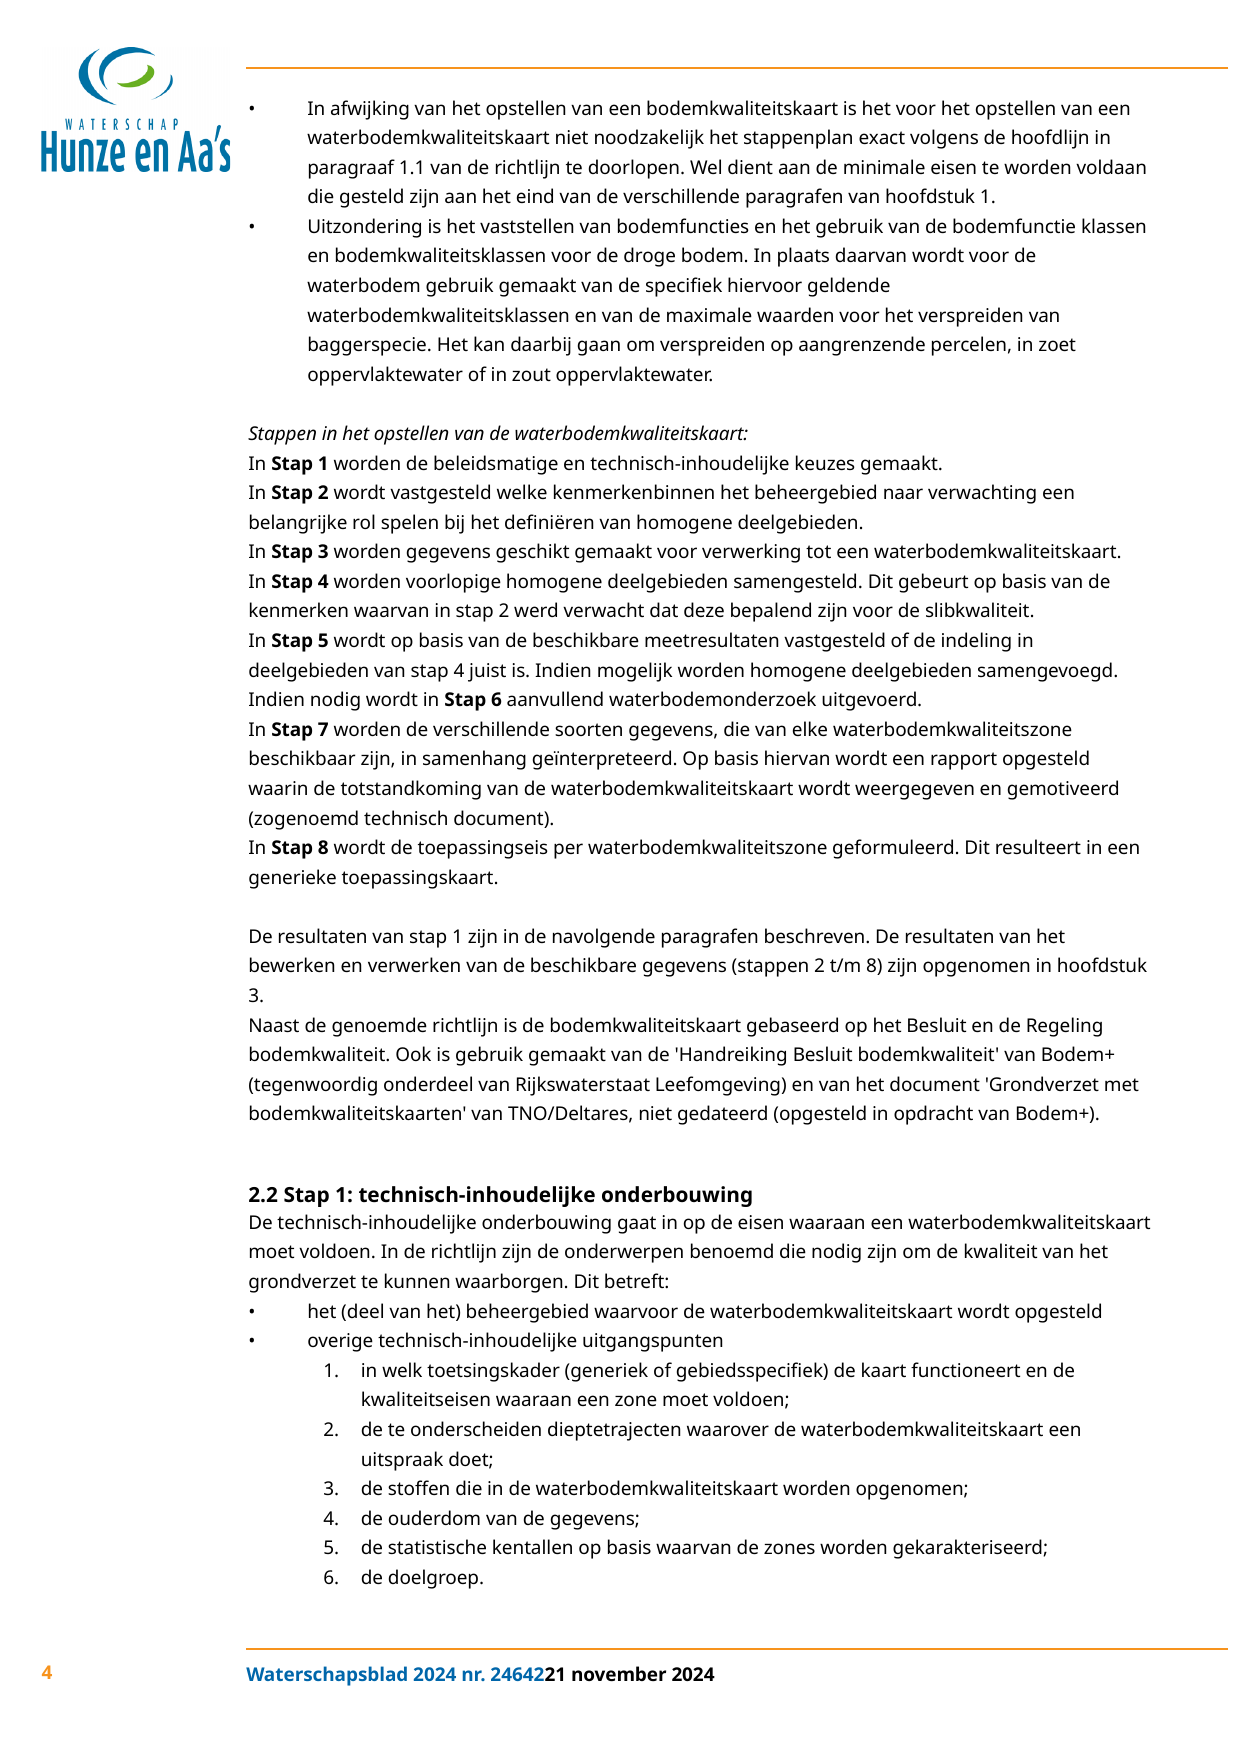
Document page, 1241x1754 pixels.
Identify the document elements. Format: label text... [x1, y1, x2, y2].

picture [226, 145, 231, 156]
list In afwijking van het opstellen van een bodemkwaliteitskaart is het voor het opstellen van een waterbodemkwaliteitskaart niet noodzakelijk het stappenplan exact volgens de hoofdlijn in paragraaf 1.1 van de richtlijn te doorlopen. Wel dient aan de minimale eisen te worden voldaan die gesteld zijn aan het eind van de verschillende paragrafen van hoofdstuk 1. [248, 95, 1152, 209]
list de doelgroep. [323, 1564, 1152, 1590]
text 2.2 Stap 1: technisch-inhoudelijke onderbouwing [248, 1181, 1152, 1209]
text In Stap 2 wordt vastgesteld welke kenmerkenbinnen het beheergebied naar verwachting een belangrijke rol spelen bij het definiëren van homogene deelgebieden. [248, 479, 1152, 535]
list overige technisch-inhoudelijke uitgangspunten [248, 1327, 1152, 1353]
text Indien nodig wordt in Stap 6 aanvullend waterbodemonderzoek uitgevoerd. [248, 686, 1152, 712]
text In Stap 8 wordt de toepassingseis per waterbodemkwaliteitszone geformuleerd. Dit resulteert in een generieke toepassingskaart. [248, 834, 1152, 890]
text Naast de genoemde richtlijn is de bodemkwaliteitskaart gebaseerd op het Besluit en de Regeling bodemkwaliteit. Ook is gebruik gemaakt van de 'Handreiking Besluit bodemkwaliteit' van Bodem+ (tegenwoordig onderdeel van Rijkswaterstaat Leefomgeving) en van het document 'Grondverzet met bodemkwaliteitskaarten' van TNO/Deltares, niet gedateerd (opgesteld in opdracht van Bodem+). [248, 1012, 1152, 1126]
list Uitzondering is het vaststellen van bodemfuncties en het gebruik van de bodemfunctie klassen en bodemkwaliteitsklassen voor de droge bodem. In plaats daarvan wordt voor de waterbodem gebruik gemaakt van de specifiek hiervoor geldende waterbodemkwaliteitsklassen en van de maximale waarden voor het verspreiden van baggerspecie. Het kan daarbij gaan om verspreiden op aangrenzende percelen, in zoet oppervlaktewater of in zout oppervlaktewater. [248, 213, 1152, 387]
list de stoffen die in de waterbodemkwaliteitskaart worden opgenomen; [323, 1475, 1152, 1501]
text Stappen in het opstellen van de waterbodemkwaliteitskaart: [248, 420, 1152, 446]
text In Stap 1 worden de beleidsmatige en technisch-inhoudelijke keuzes gemaakt. [248, 450, 1152, 476]
picture [41, 47, 231, 172]
text In Stap 7 worden de verschillende soorten gegevens, die van elke waterbodemkwaliteitszone beschikbaar zijn, in samenhang geïnterpreteerd. Op basis hiervan wordt een rapport opgesteld waarin de totstandkoming van de waterbodemkwaliteitskaart wordt weergegeven en gemotiveerd (zogenoemd technisch document). [248, 716, 1152, 831]
text De technisch-inhoudelijke onderbouwing gaat in op de eisen waaraan een waterbodemkwaliteitskaart moet voldoen. In de richtlijn zijn de onderwerpen benoemd die nodig zijn om de kwaliteit van het grondverzet te kunnen waarborgen. Dit betreft: [248, 1209, 1152, 1294]
list de ouderdom van de gegevens; [323, 1505, 1152, 1531]
text In Stap 4 worden voorlopige homogene deelgebieden samengesteld. Dit gebeurt op basis van de kenmerken waarvan in stap 2 werd verwacht dat deze bepalend zijn voor de slibkwaliteit. [248, 568, 1152, 623]
text De resultaten van stap 1 zijn in de navolgende paragrafen beschreven. De resultaten van het bewerken en verwerken van de beschikbare gegevens (stappen 2 t/m 8) zijn opgenomen in hoofdstuk 3. [248, 923, 1152, 1008]
picture [47, 154, 51, 172]
text In Stap 3 worden gegevens geschikt gemaakt voor verwerking tot een waterbodemkwaliteitskaart. [248, 538, 1152, 564]
list in welk toetsingskader (generiek of gebiedsspecifiek) de kaart functioneert en de kwaliteitseisen waaraan een zone moet voldoen; [323, 1357, 1152, 1412]
list de te onderscheiden dieptetrajecten waarover de waterbodemkwaliteitskaart een uitspraak doet; [323, 1416, 1152, 1471]
list de statistische kentallen op basis waarvan de zones worden gekarakteriseerd; [323, 1534, 1152, 1560]
text In Stap 5 wordt op basis van de beschikbare meetresultaten vastgesteld of de indeling in deelgebieden van stap 4 juist is. Indien mogelijk worden homogene deelgebieden samengevoegd. [248, 627, 1152, 683]
picture [183, 163, 191, 172]
list het (deel van het) beheergebied waarvoor de waterbodemkwaliteitskaart wordt opgesteld [248, 1298, 1152, 1323]
